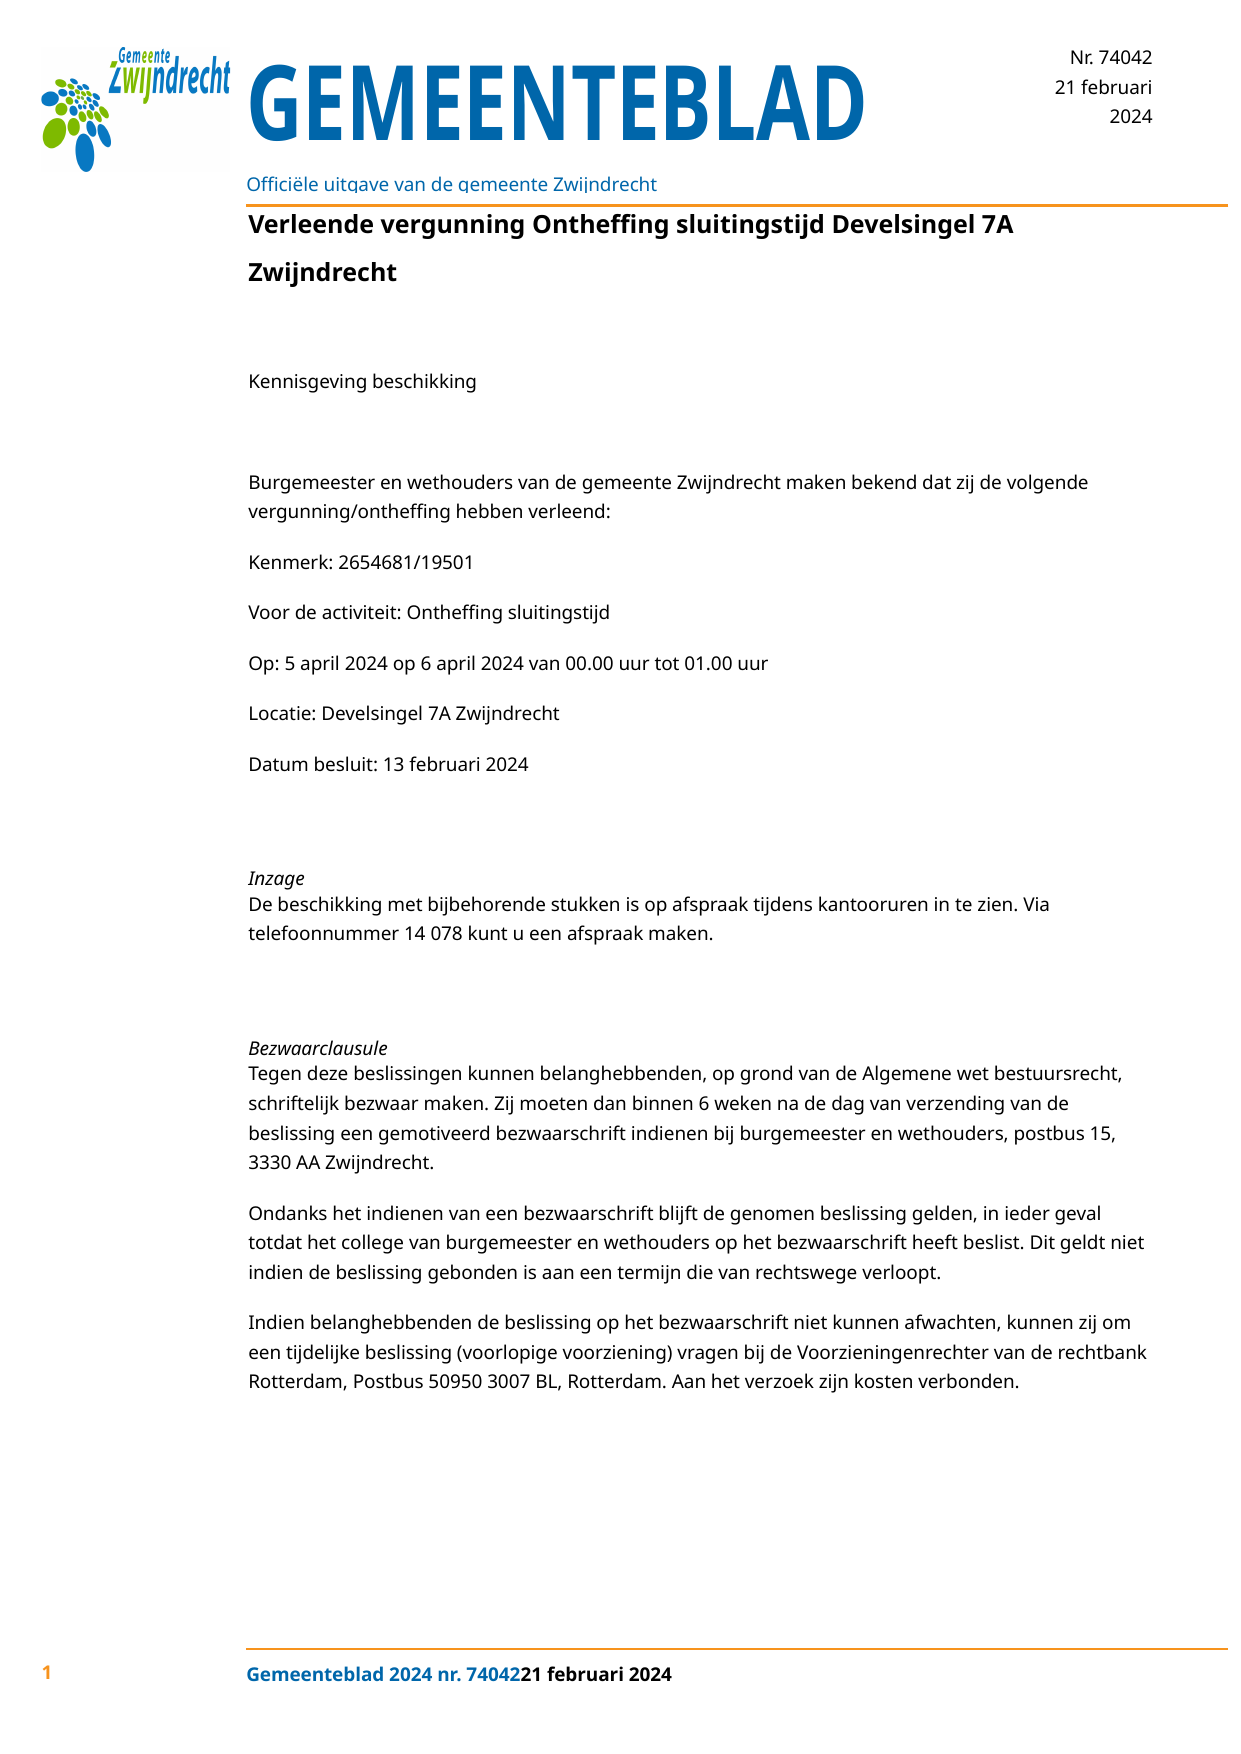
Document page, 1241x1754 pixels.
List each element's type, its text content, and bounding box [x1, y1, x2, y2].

text Op: 5 april 2024 op 6 april 2024 van 00.00 uur tot 01.00 uur [248, 650, 1152, 676]
text Voor de activiteit: Ontheffing sluitingstijd [248, 599, 1152, 625]
text Kenmerk: 2654681/19501 [248, 549, 1152, 575]
text Datum besluit: 13 februari 2024 [248, 751, 1152, 777]
text Kennisgeving beschikking [248, 368, 1152, 394]
text Tegen deze beslissingen kunnen belanghebbenden, op grond van de Algemene wet bestuursrecht, schriftelijk bezwaar maken. Zij moeten dan binnen 6 weken na de dag van verzending van de beslissing een gemotiveerd bezwaarschrift indienen bij burgemeester en wethouders, postbus 15, 3330 AA Zwijndrecht. [248, 1061, 1152, 1175]
picture [41, 47, 231, 172]
text Bezwaarclausule [248, 1035, 1152, 1061]
text De beschikking met bijbehorende stukken is op afspraak tijdens kantooruren in te zien. Via telefoonnummer 14 078 kunt u een afspraak maken. [248, 891, 1152, 946]
text Indien belanghebbenden de beslissing op het bezwaarschrift niet kunnen afwachten, kunnen zij om een tijdelijke beslissing (voorlopige voorziening) vragen bij de Voorzieningenrechter van de rechtbank Rotterdam, Postbus 50950 3007 BL, Rotterdam. Aan het verzoek zijn kosten verbonden. [248, 1309, 1152, 1394]
text Verleende vergunning Ontheffing sluitingstijd Develsingel 7A Zwijndrecht [248, 207, 1152, 288]
text Inzage [248, 865, 1152, 891]
text Ondanks het indienen van een bezwaarschrift blijft de genomen beslissing gelden, in ieder geval totdat het college van burgemeester en wethouders op het bezwaarschrift heeft beslist. Dit geldt niet indien de beslissing gebonden is aan een termijn die van rechtswege verloopt. [248, 1200, 1152, 1285]
text Locatie: Develsingel 7A Zwijndrecht [248, 700, 1152, 726]
text Burgemeester en wethouders van de gemeente Zwijndrecht maken bekend dat zij de volgende vergunning/ontheffing hebben verleend: [248, 469, 1152, 524]
